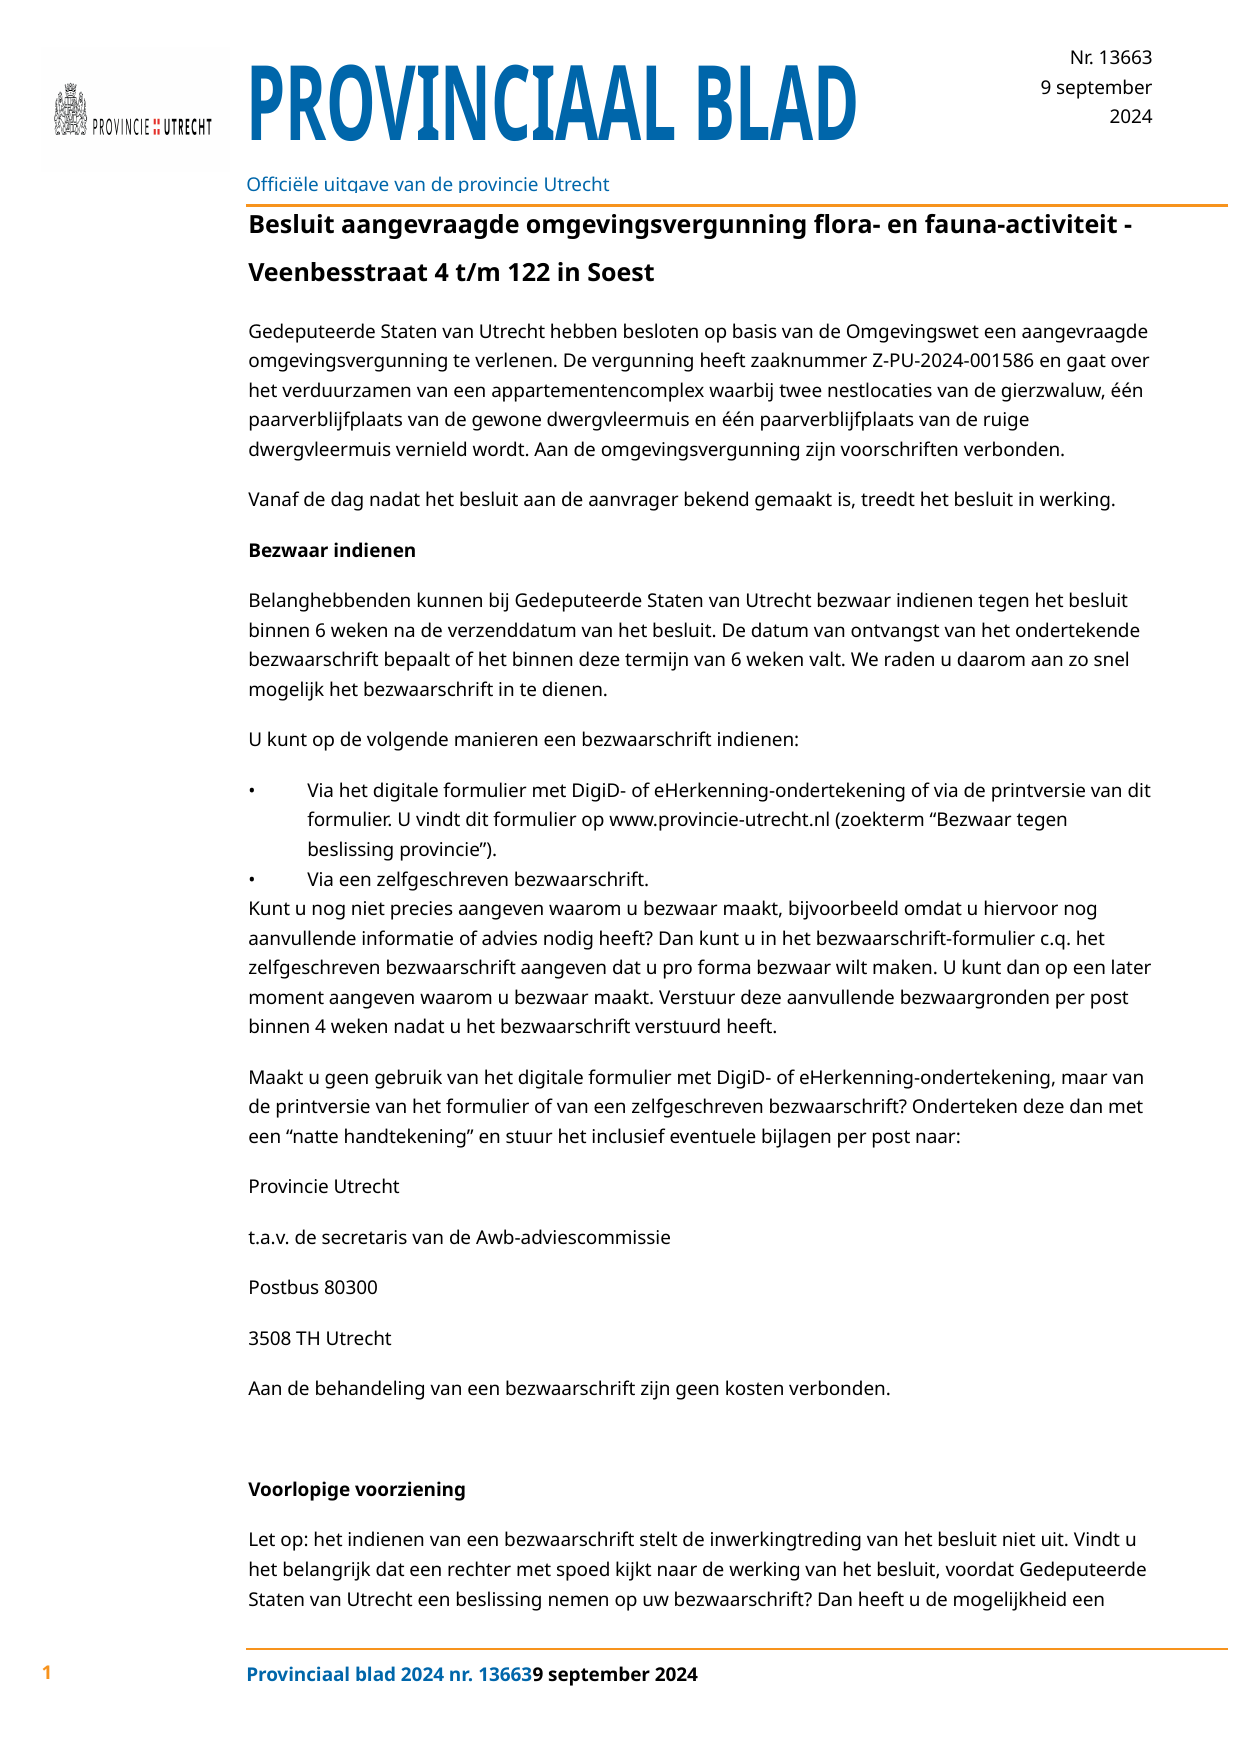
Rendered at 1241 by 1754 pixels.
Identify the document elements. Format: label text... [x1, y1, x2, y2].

text Gedeputeerde Staten van Utrecht hebben besloten op basis van de Omgevingswet een aangevraagde omgevingsvergunning te verlenen. De vergunning heeft zaaknummer Z-PU-2024-001586 en gaat over het verduurzamen van een appartementencomplex waarbij twee nestlocaties van de gierzwaluw, één paarverblijfplaats van de gewone dwergvleermuis en één paarverblijfplaats van de ruige dwergvleermuis vernield wordt. Aan de omgevingsvergunning zijn voorschriften verbonden. [248, 318, 1152, 462]
text Voorlopige voorziening [248, 1476, 1152, 1502]
text Maakt u geen gebruik van het digitale formulier met DigiD- of eHerkenning-ondertekening, maar van de printversie van het formulier of van een zelfgeschreven bezwaarschrift? Onderteken deze dan met een “natte handtekening” en stuur het inclusief eventuele bijlagen per post naar: [248, 1064, 1152, 1149]
text Postbus 80300 [248, 1274, 1152, 1300]
text Belanghebbenden kunnen bij Gedeputeerde Staten van Utrecht bezwaar indienen tegen het besluit binnen 6 weken na de verzenddatum van het besluit. De datum van ontvangst van het ondertekende bezwaarschrift bepaalt of het binnen deze termijn van 6 weken valt. We raden u daarom aan zo snel mogelijk het bezwaarschrift in te dienen. [248, 587, 1152, 702]
text Aan de behandeling van een bezwaarschrift zijn geen kosten verbonden. [248, 1375, 1152, 1401]
text U kunt op de volgende manieren een bezwaarschrift indienen: [248, 727, 1152, 752]
text 3508 TH Utrecht [248, 1325, 1152, 1351]
picture [41, 47, 231, 172]
text Besluit aangevraagde omgevingsvergunning flora- en fauna-activiteit - Veenbesstraat 4 t/m 122 in Soest [248, 207, 1152, 288]
text Provincie Utrecht [248, 1174, 1152, 1199]
text Let op: het indienen van een bezwaarschrift stelt de inwerkingtreding van het besluit niet uit. Vindt u het belangrijk dat een rechter met spoed kijkt naar de werking van het besluit, voordat Gedeputeerde Staten van Utrecht een beslissing nemen op uw bezwaarschrift? Dan heeft u de mogelijkheid een [248, 1527, 1152, 1612]
list Via het digitale formulier met DigiD- of eHerkenning-ondertekening of via de printversie van dit formulier. U vindt dit formulier op www.provincie-utrecht.nl (zoekterm “Bezwaar tegen beslissing provincie”). [248, 777, 1152, 862]
text t.a.v. de secretaris van de Awb-adviescommissie [248, 1224, 1152, 1250]
list Via een zelfgeschreven bezwaarschrift. [248, 866, 1152, 892]
text Bezwaar indienen [248, 537, 1152, 563]
text Vanaf de dag nadat het besluit aan de aanvrager bekend gemaakt is, treedt het besluit in werking. [248, 487, 1152, 512]
text Kunt u nog niet precies aangeven waarom u bezwaar maakt, bijvoorbeeld omdat u hiervoor nog aanvullende informatie of advies nodig heeft? Dan kunt u in het bezwaarschrift-formulier c.q. het zelfgeschreven bezwaarschrift aangeven dat u pro forma bezwaar wilt maken. U kunt dan op een later moment aangeven waarom u bezwaar maakt. Verstuur deze aanvullende bezwaargronden per post binnen 4 weken nadat u het bezwaarschrift verstuurd heeft. [248, 895, 1152, 1039]
